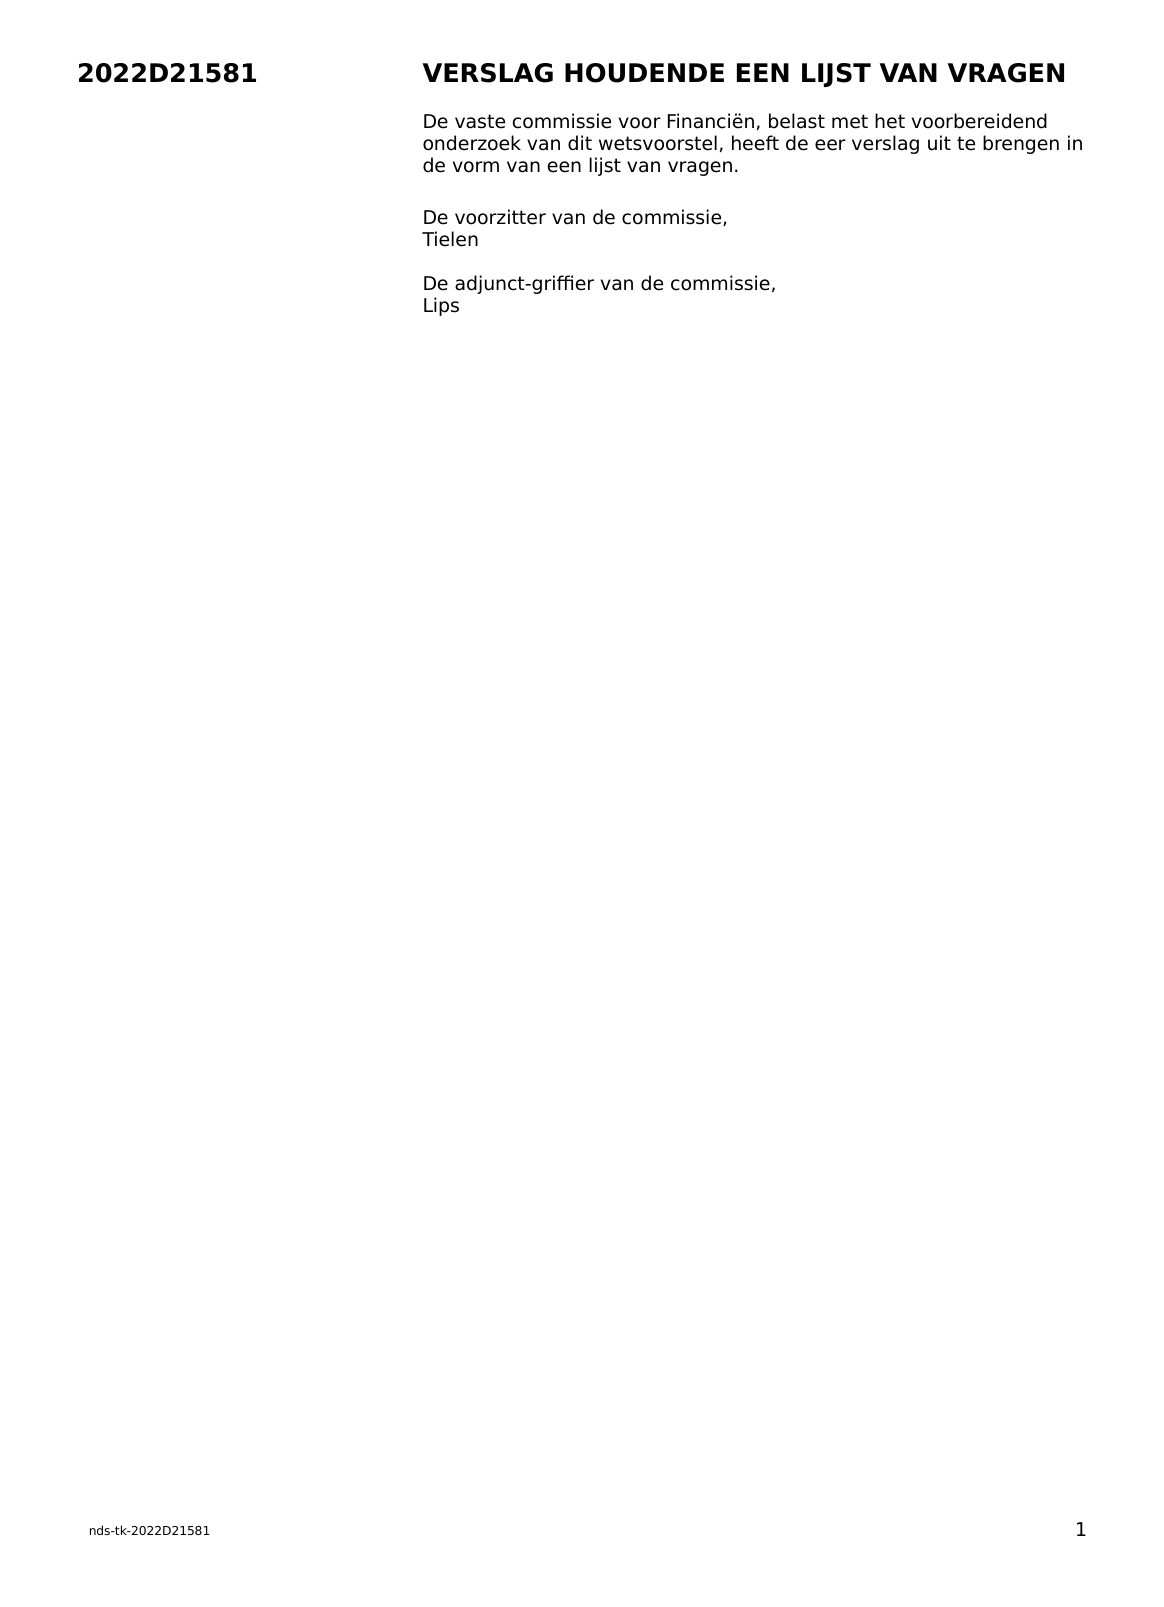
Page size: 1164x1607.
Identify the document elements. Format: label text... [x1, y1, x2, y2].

text De voorzitter van de commissie, Tielen [422, 207, 1087, 251]
text De vaste commissie voor Financiën, belast met het voorbereidend onderzoek van dit wetsvoorstel, heeft de eer verslag uit te brengen in de vorm van een lijst van vragen. [422, 111, 1087, 177]
text De adjunct-griffier van de commissie, Lips [422, 273, 1087, 317]
text 2022D21581 VERSLAG HOUDENDE EEN LIJST VAN VRAGEN [77, 59, 1087, 89]
text nds-tk-2022D21581 [88, 1524, 323, 1538]
